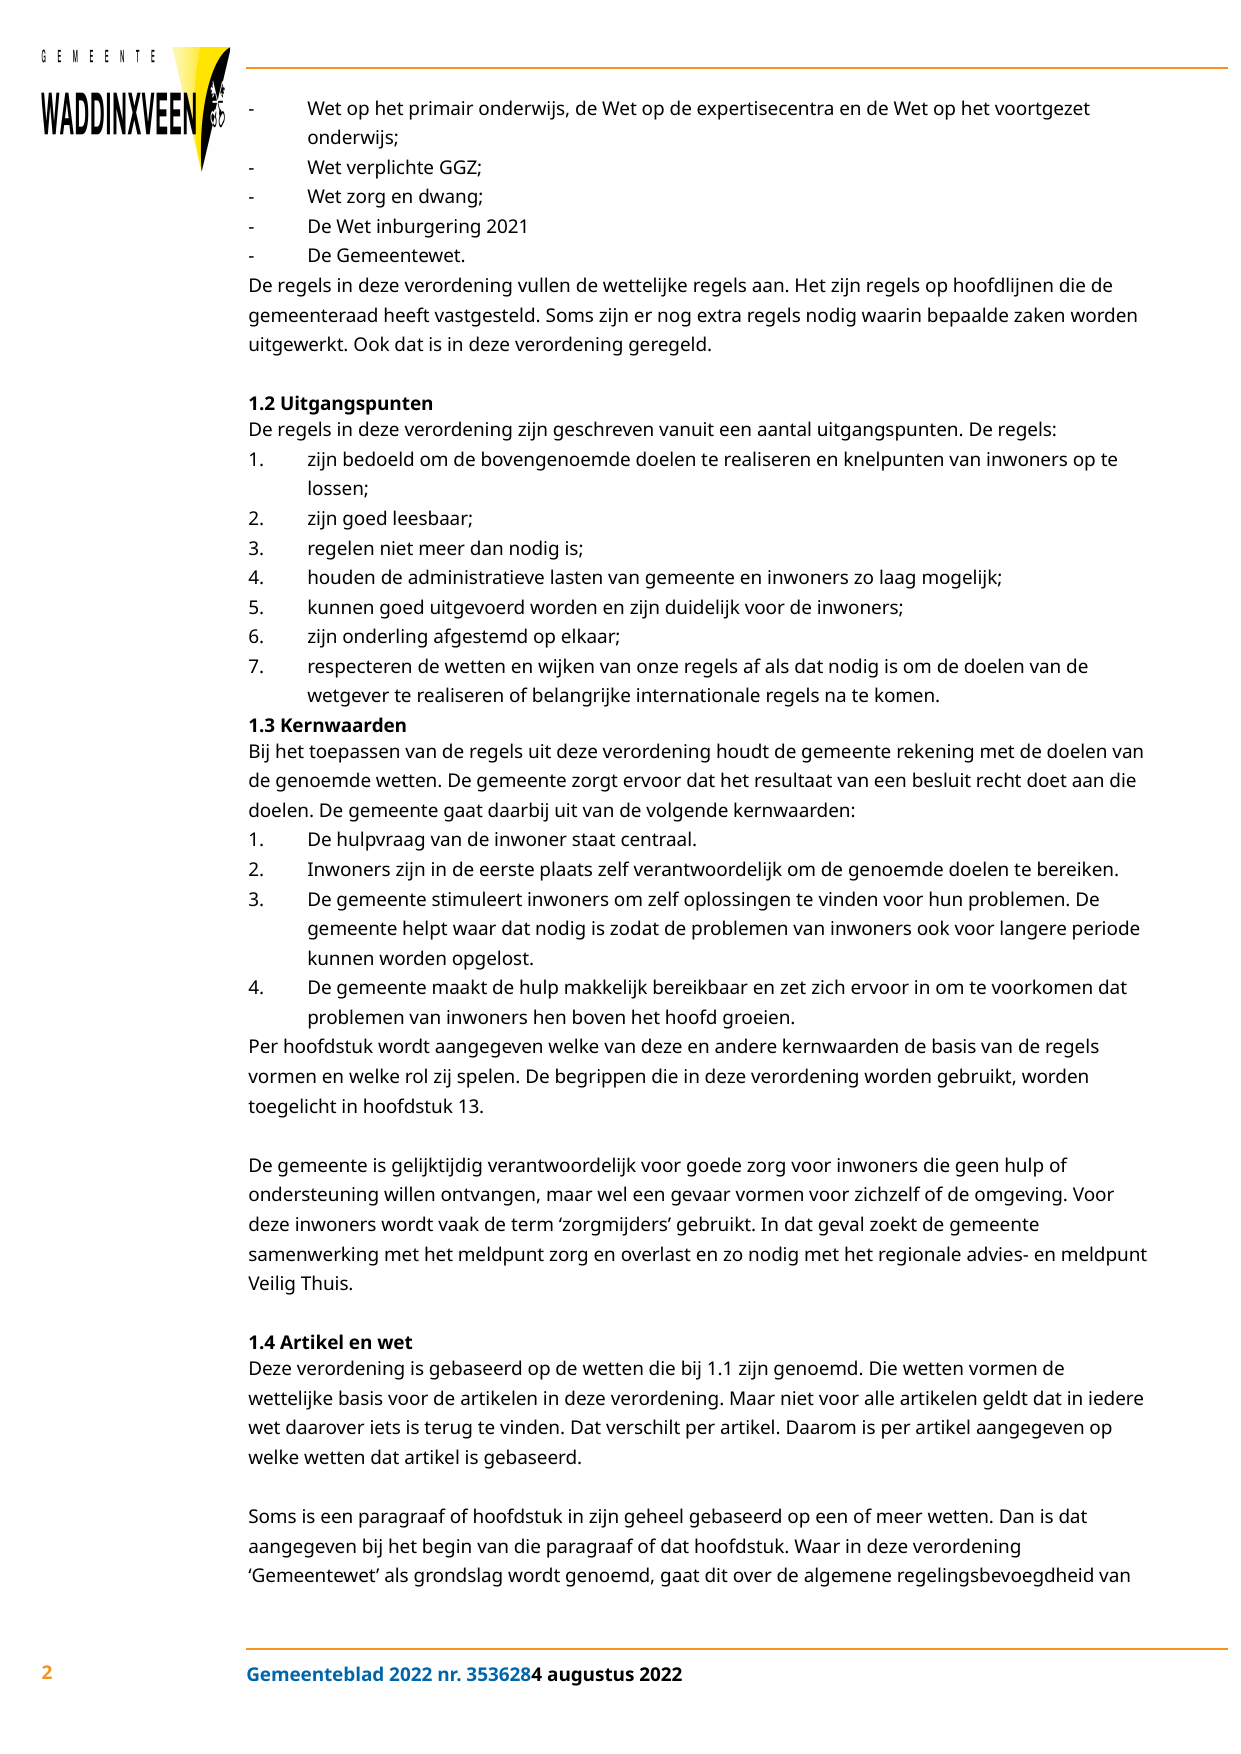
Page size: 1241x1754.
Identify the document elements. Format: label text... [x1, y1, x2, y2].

list zijn goed leesbaar; [248, 505, 1152, 531]
list De gemeente maakt de hulp makkelijk bereikbaar en zet zich ervoor in om te voorkomen dat problemen van inwoners hen boven het hoofd groeien. [248, 974, 1152, 1030]
list houden de administratieve lasten van gemeente en inwoners zo laag mogelijk; [248, 564, 1152, 590]
list respecteren de wetten en wijken van onze regels af als dat nodig is om de doelen van de wetgever te realiseren of belangrijke internationale regels na te komen. [248, 653, 1152, 708]
list Wet op het primair onderwijs, de Wet op de expertisecentra en de Wet op het voortgezet onderwijs; [248, 95, 1152, 150]
list zijn onderling afgestemd op elkaar; [248, 623, 1152, 649]
picture [41, 47, 231, 172]
text Soms is een paragraaf of hoofdstuk in zijn geheel gebaseerd op een of meer wetten. Dan is dat aangegeven bij het begin van die paragraaf of dat hoofdstuk. Waar in deze verordening ‘Gemeentewet’ als grondslag wordt genoemd, gaat dit over de algemene regelingsbevoegdheid van [248, 1503, 1152, 1588]
text Per hoofdstuk wordt aangegeven welke van deze en andere kernwaarden de basis van de regels vormen en welke rol zij spelen. De begrippen die in deze verordening worden gebruikt, worden toegelicht in hoofdstuk 13. [248, 1034, 1152, 1119]
text 1.4 Artikel en wet [248, 1329, 1152, 1355]
list De Gemeentewet. [248, 243, 1152, 268]
list Wet verplichte GGZ; [248, 154, 1152, 180]
text De gemeente is gelijktijdig verantwoordelijk voor goede zorg voor inwoners die geen hulp of ondersteuning willen ontvangen, maar wel een gevaar vormen voor zichzelf of de omgeving. Voor deze inwoners wordt vaak de term ‘zorgmijders’ gebruikt. In dat geval zoekt de gemeente samenwerking met het meldpunt zorg en overlast en zo nodig met het regionale advies- en meldpunt Veilig Thuis. [248, 1152, 1152, 1296]
text Bij het toepassen van de regels uit deze verordening houdt de gemeente rekening met de doelen van de genoemde wetten. De gemeente zorgt ervoor dat het resultaat van een besluit recht doet aan die doelen. De gemeente gaat daarbij uit van de volgende kernwaarden: [248, 738, 1152, 823]
list De Wet inburgering 2021 [248, 213, 1152, 239]
list Wet zorg en dwang; [248, 183, 1152, 209]
text De regels in deze verordening zijn geschreven vanuit een aantal uitgangspunten. De regels: [248, 416, 1152, 442]
text 1.3 Kernwaarden [248, 712, 1152, 738]
list regelen niet meer dan nodig is; [248, 535, 1152, 560]
list kunnen goed uitgevoerd worden en zijn duidelijk voor de inwoners; [248, 594, 1152, 619]
text 1.2 Uitgangspunten [248, 391, 1152, 416]
list Inwoners zijn in de eerste plaats zelf verantwoordelijk om de genoemde doelen te bereiken. [248, 856, 1152, 882]
list De gemeente stimuleert inwoners om zelf oplossingen te vinden voor hun problemen. De gemeente helpt waar dat nodig is zodat de problemen van inwoners ook voor langere periode kunnen worden opgelost. [248, 886, 1152, 971]
text Deze verordening is gebaseerd op de wetten die bij 1.1 zijn genoemd. Die wetten vormen de wettelijke basis voor de artikelen in deze verordening. Maar niet voor alle artikelen geldt dat in iedere wet daarover iets is terug te vinden. Dat verschilt per artikel. Daarom is per artikel aangegeven op welke wetten dat artikel is gebaseerd. [248, 1355, 1152, 1470]
text De regels in deze verordening vullen de wettelijke regels aan. Het zijn regels op hoofdlijnen die de gemeenteraad heeft vastgesteld. Soms zijn er nog extra regels nodig waarin bepaalde zaken worden uitgewerkt. Ook dat is in deze verordening geregeld. [248, 272, 1152, 357]
list De hulpvraag van de inwoner staat centraal. [248, 827, 1152, 852]
list zijn bedoeld om de bovengenoemde doelen te realiseren en knelpunten van inwoners op te lossen; [248, 446, 1152, 501]
